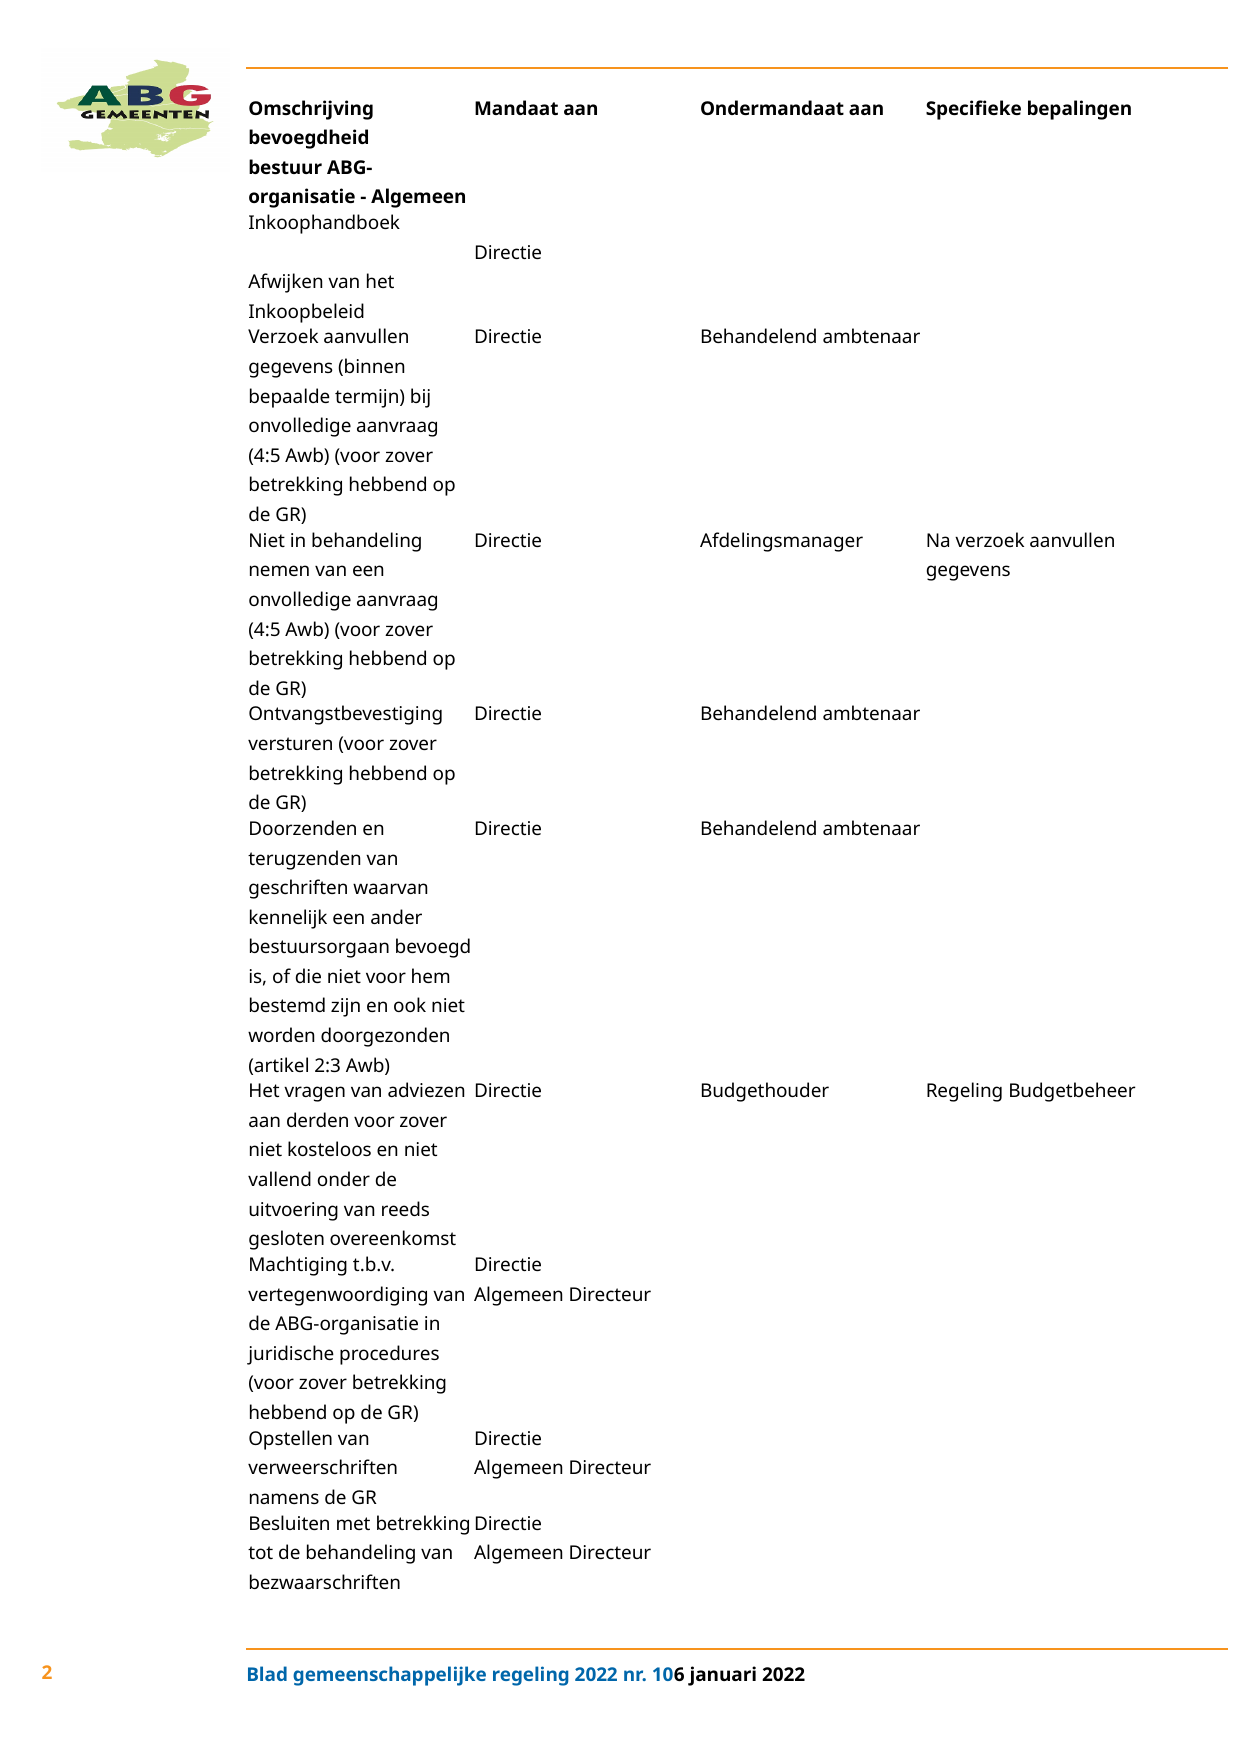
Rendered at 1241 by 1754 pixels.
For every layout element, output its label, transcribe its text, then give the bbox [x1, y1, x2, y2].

table_cell Het vragen van adviezen aan derden voor zover niet kosteloos en niet vallend onder de uitvoering van reeds gesloten overeenkomst [248, 1078, 474, 1251]
table_header Omschrijving bevoegdheid bestuur ABG-organisatie - Algemeen [248, 95, 474, 209]
table_cell Directie [474, 527, 700, 701]
table_cell Behandelend ambtenaar [700, 701, 926, 815]
table_cell [926, 324, 1152, 527]
table_cell [926, 209, 1152, 324]
table_cell Directie [474, 209, 700, 324]
table_cell Inkoophandboek Afwijken van het Inkoopbeleid [248, 209, 474, 324]
table_cell Directie Algemeen Directeur [474, 1251, 700, 1425]
table_cell Besluiten met betrekking tot de behandeling van bezwaarschriften [248, 1510, 474, 1594]
table_cell Regeling Budgetbeheer [926, 1078, 1152, 1251]
table_cell Na verzoek aanvullen gegevens [926, 527, 1152, 701]
table_cell Machtiging t.b.v. vertegenwoordiging van de ABG-organisatie in juridische procedures (voor zover betrekking hebbend op de GR) [248, 1251, 474, 1425]
table_cell Directie [474, 815, 700, 1077]
table_cell Niet in behandeling nemen van een onvolledige aanvraag (4:5 Awb) (voor zover betrekking hebbend op de GR) [248, 527, 474, 701]
table_cell Directie Algemeen Directeur [474, 1425, 700, 1510]
table_cell Directie Algemeen Directeur [474, 1510, 700, 1594]
table_cell [926, 1510, 1152, 1594]
table_cell [700, 209, 926, 324]
table_header Specifieke bepalingen [926, 95, 1152, 209]
table_cell [926, 1251, 1152, 1425]
table_cell [926, 1425, 1152, 1510]
table_cell Ontvangstbevestiging versturen (voor zover betrekking hebbend op de GR) [248, 701, 474, 815]
table_header Ondermandaat aan [700, 95, 926, 209]
table_cell Opstellen van verweerschriften namens de GR [248, 1425, 474, 1510]
picture [41, 47, 231, 172]
table_cell Directie [474, 1078, 700, 1251]
table_cell Doorzenden en terugzenden van geschriften waarvan kennelijk een ander bestuursorgaan bevoegd is, of die niet voor hem bestemd zijn en ook niet worden doorgezonden (artikel 2:3 Awb) [248, 815, 474, 1077]
table_cell Directie [474, 324, 700, 527]
table_cell Behandelend ambtenaar [700, 815, 926, 1077]
table_cell [700, 1510, 926, 1594]
table_header Mandaat aan [474, 95, 700, 209]
table_cell [700, 1425, 926, 1510]
table_cell Verzoek aanvullen gegevens (binnen bepaalde termijn) bij onvolledige aanvraag (4:5 Awb) (voor zover betrekking hebbend op de GR) [248, 324, 474, 527]
table_cell [700, 1251, 926, 1425]
table_cell Behandelend ambtenaar [700, 324, 926, 527]
table_cell [926, 815, 1152, 1077]
table_cell [926, 701, 1152, 815]
table_cell Directie [474, 701, 700, 815]
table_cell Budgethouder [700, 1078, 926, 1251]
table_cell Afdelingsmanager [700, 527, 926, 701]
